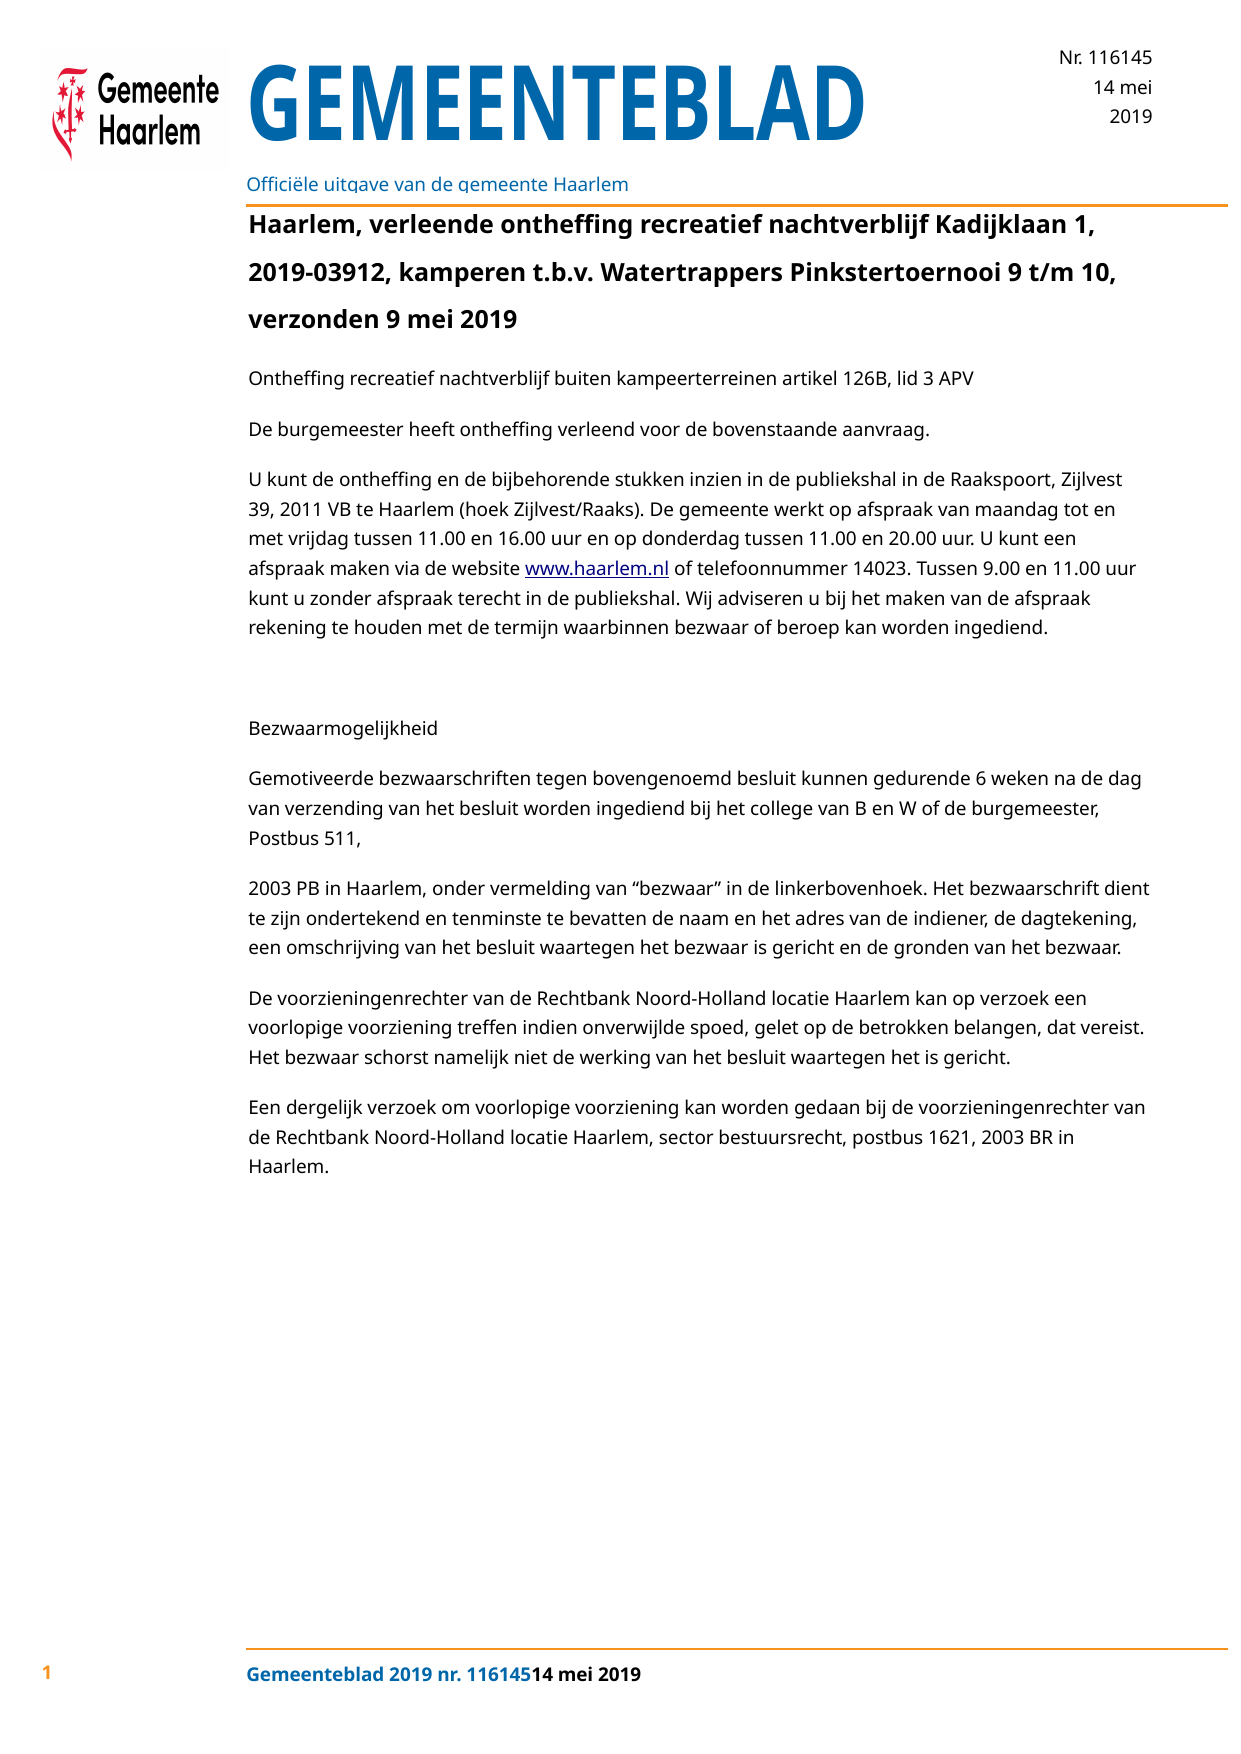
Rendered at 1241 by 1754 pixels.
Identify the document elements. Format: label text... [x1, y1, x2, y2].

text Ontheffing recreatief nachtverblijf buiten kampeerterreinen artikel 126B, lid 3 APV [248, 366, 1152, 391]
text U kunt de ontheffing en de bijbehorende stukken inzien in de publiekshal in de Raakspoort, Zijlvest 39, 2011 VB te Haarlem (hoek Zijlvest/Raaks). De gemeente werkt op afspraak van maandag tot en met vrijdag tussen 11.00 en 16.00 uur en op donderdag tussen 11.00 en 20.00 uur. U kunt een afspraak maken via de website www.haarlem.nl of telefoonnummer 14023. Tussen 9.00 en 11.00 uur kunt u zonder afspraak terecht in de publiekshal. Wij adviseren u bij het maken van de afspraak rekening te houden met de termijn waarbinnen bezwaar of beroep kan worden ingediend. [248, 466, 1152, 640]
text Bezwaarmogelijkheid [248, 715, 1152, 741]
text Gemotiveerde bezwaarschriften tegen bovengenoemd besluit kunnen gedurende 6 weken na de dag van verzending van het besluit worden ingediend bij het college van B en W of de burgemeester, Postbus 511, [248, 766, 1152, 850]
picture [41, 47, 231, 172]
text 2003 PB in Haarlem, onder vermelding van “bezwaar” in de linkerbovenhoek. Het bezwaarschrift dient te zijn ondertekend en tenminste te bevatten de naam en het adres van de indiener, de dagtekening, een omschrijving van het besluit waartegen het bezwaar is gericht en de gronden van het bezwaar. [248, 875, 1152, 960]
text De voorzieningenrechter van de Rechtbank Noord-Holland locatie Haarlem kan op verzoek een voorlopige voorziening treffen indien onverwijlde spoed, gelet op de betrokken belangen, dat vereist. Het bezwaar schorst namelijk niet de werking van het besluit waartegen het is gericht. [248, 985, 1152, 1069]
text Een dergelijk verzoek om voorlopige voorziening kan worden gedaan bij de voorzieningenrechter van de Rechtbank Noord-Holland locatie Haarlem, sector bestuursrecht, postbus 1621, 2003 BR in Haarlem. [248, 1094, 1152, 1179]
text De burgemeester heeft ontheffing verleend voor de bovenstaande aanvraag. [248, 416, 1152, 442]
text Haarlem, verleende ontheffing recreatief nachtverblijf Kadijklaan 1, 2019-03912, kamperen t.b.v. Watertrappers Pinkstertoernooi 9 t/m 10, verzonden 9 mei 2019 [248, 207, 1152, 336]
